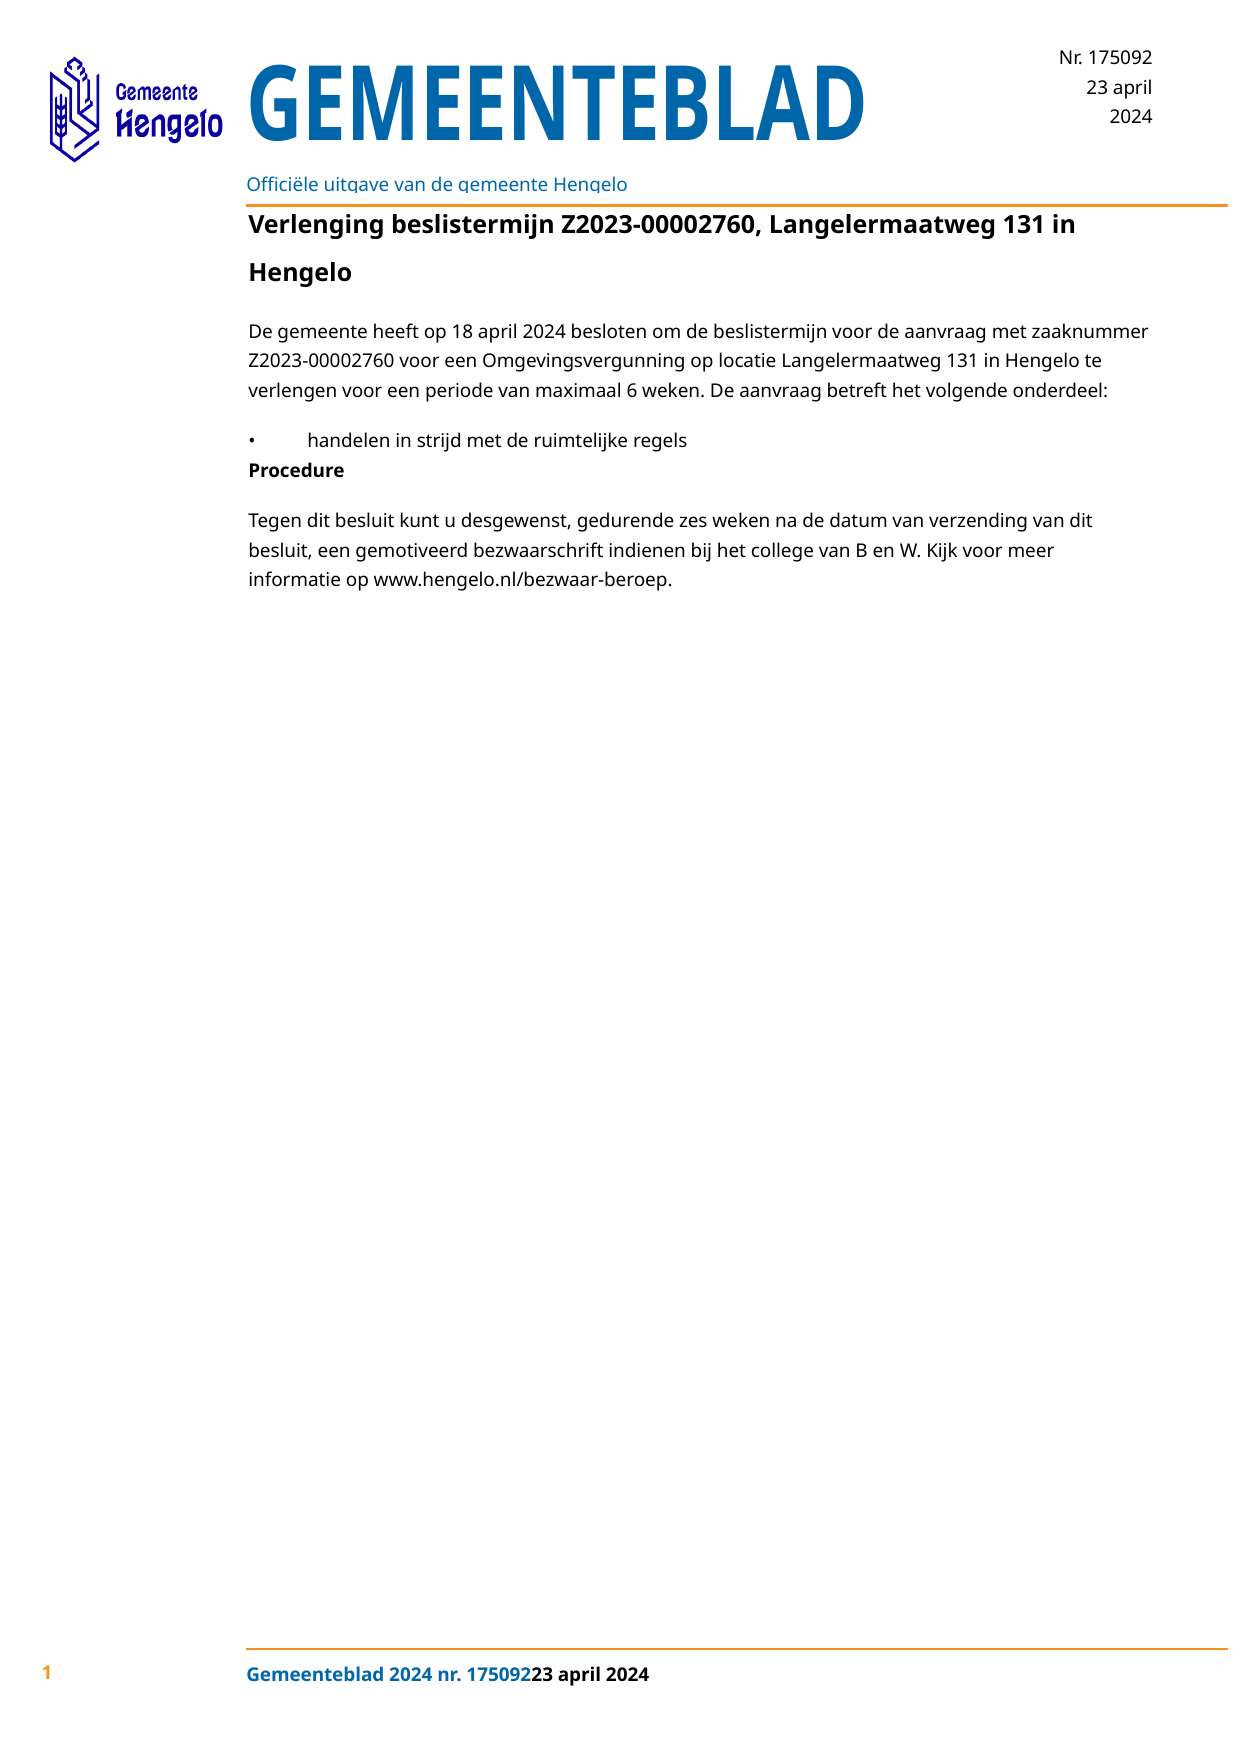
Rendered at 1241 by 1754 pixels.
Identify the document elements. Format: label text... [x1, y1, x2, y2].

text Tegen dit besluit kunt u desgewenst, gedurende zes weken na de datum van verzending van dit besluit, een gemotiveerd bezwaarschrift indienen bij het college van B en W. Kijk voor meer informatie op www.hengelo.nl/bezwaar-beroep. [248, 507, 1152, 592]
picture [41, 47, 231, 172]
text Procedure [248, 457, 1152, 483]
list handelen in strijd met de ruimtelijke regels [248, 427, 1152, 453]
text Verlenging beslistermijn Z2023-00002760, Langelermaatweg 131 in Hengelo [248, 207, 1152, 288]
text De gemeente heeft op 18 april 2024 besloten om de beslistermijn voor de aanvraag met zaaknummer Z2023-00002760 voor een Omgevingsvergunning op locatie Langelermaatweg 131 in Hengelo te verlengen voor een periode van maximaal 6 weken. De aanvraag betreft het volgende onderdeel: [248, 318, 1152, 403]
